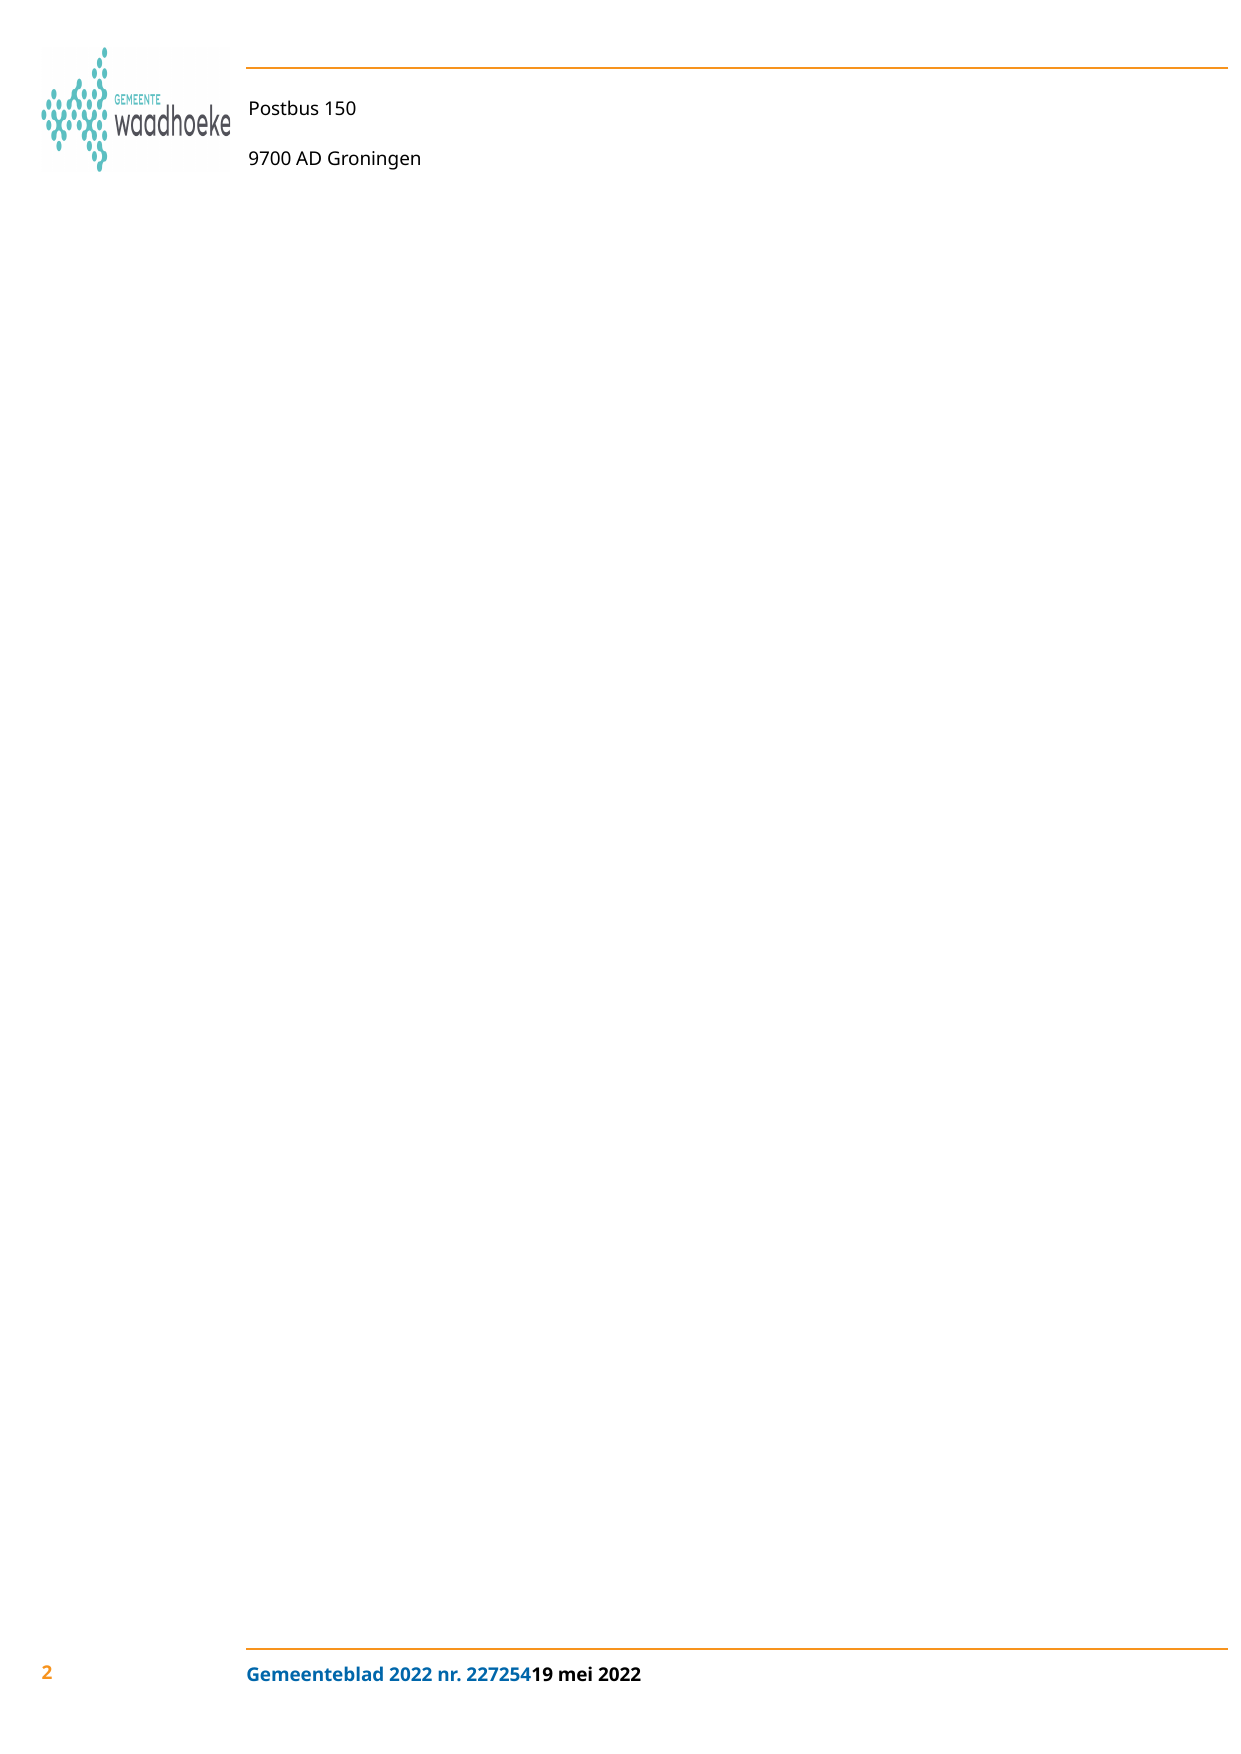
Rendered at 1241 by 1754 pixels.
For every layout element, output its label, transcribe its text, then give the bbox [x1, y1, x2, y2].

picture [41, 47, 231, 172]
text 9700 AD Groningen [248, 145, 1152, 171]
text Postbus 150 [248, 95, 1152, 121]
